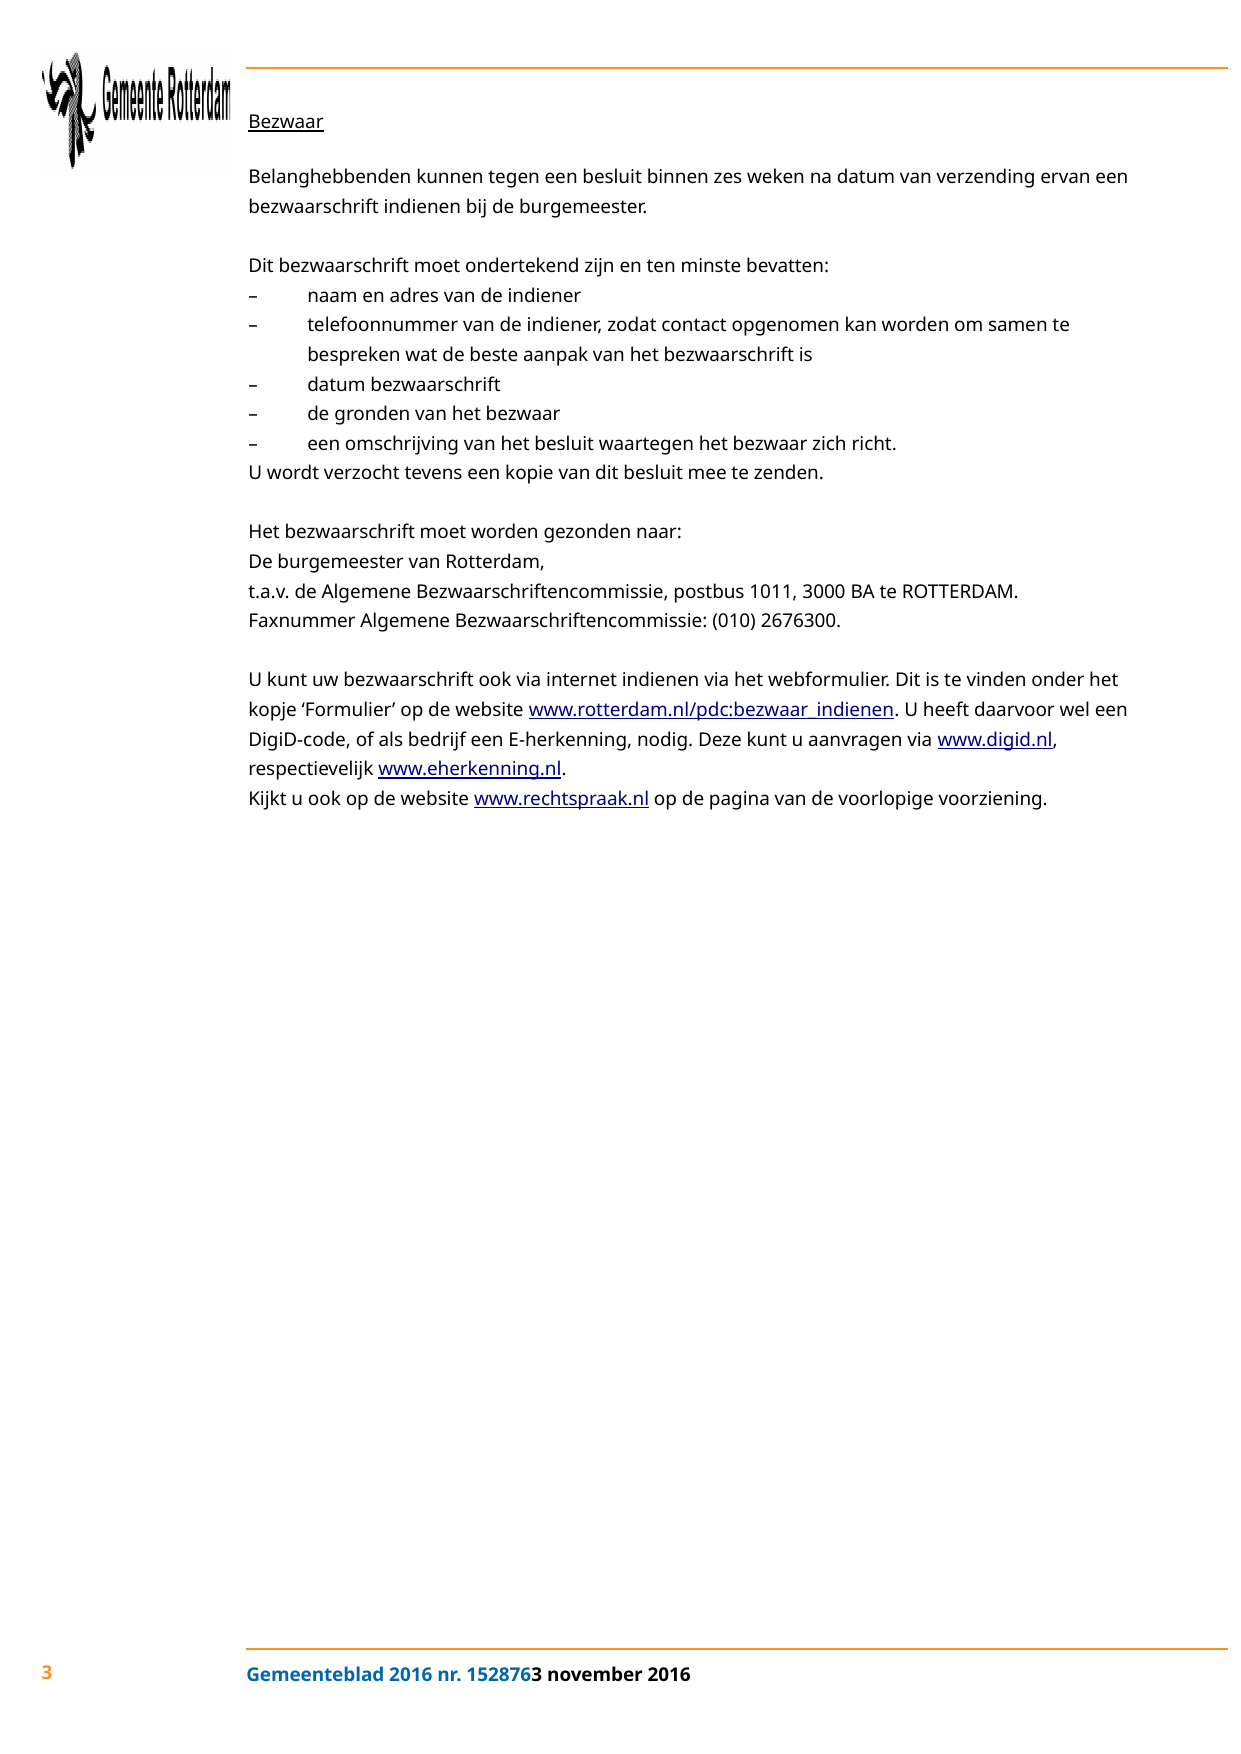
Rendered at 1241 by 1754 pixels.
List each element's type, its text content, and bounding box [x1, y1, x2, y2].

picture [41, 47, 231, 172]
list naam en adres van de indiener [248, 282, 1152, 308]
text De burgemeester van Rotterdam, [248, 548, 1152, 574]
list telefoonnummer van de indiener, zodat contact opgenomen kan worden om samen te bespreken wat de beste aanpak van het bezwaarschrift is [248, 312, 1152, 367]
text t.a.v. de Algemene Bezwaarschriftencommissie, postbus 1011, 3000 BA te ROTTERDAM. [248, 578, 1152, 604]
text U wordt verzocht tevens een kopie van dit besluit mee te zenden. [248, 459, 1152, 485]
text Het bezwaarschrift moet worden gezonden naar: [248, 519, 1152, 544]
text Dit bezwaarschrift moet ondertekend zijn en ten minste bevatten: [248, 252, 1152, 278]
list de gronden van het bezwaar [248, 400, 1152, 426]
text Kijkt u ook op de website www.rechtspraak.nl op de pagina van de voorlopige voorziening. [248, 785, 1152, 811]
list een omschrijving van het besluit waartegen het bezwaar zich richt. [248, 430, 1152, 456]
text Bezwaar [248, 108, 1152, 134]
text Belanghebbenden kunnen tegen een besluit binnen zes weken na datum van verzending ervan een bezwaarschrift indienen bij de burgemeester. [248, 164, 1152, 219]
text U kunt uw bezwaarschrift ook via internet indienen via het webformulier. Dit is te vinden onder het kopje ‘Formulier’ op de website www.rotterdam.nl/pdc:bezwaar_indienen. U heeft daarvoor wel een DigiD-code, of als bedrijf een E-herkenning, nodig. Deze kunt u aanvragen via www.digid.nl, respectievelijk www.eherkenning.nl. [248, 667, 1152, 781]
list datum bezwaarschrift [248, 371, 1152, 397]
text Faxnummer Algemene Bezwaarschriftencommissie: (010) 2676300. [248, 607, 1152, 633]
